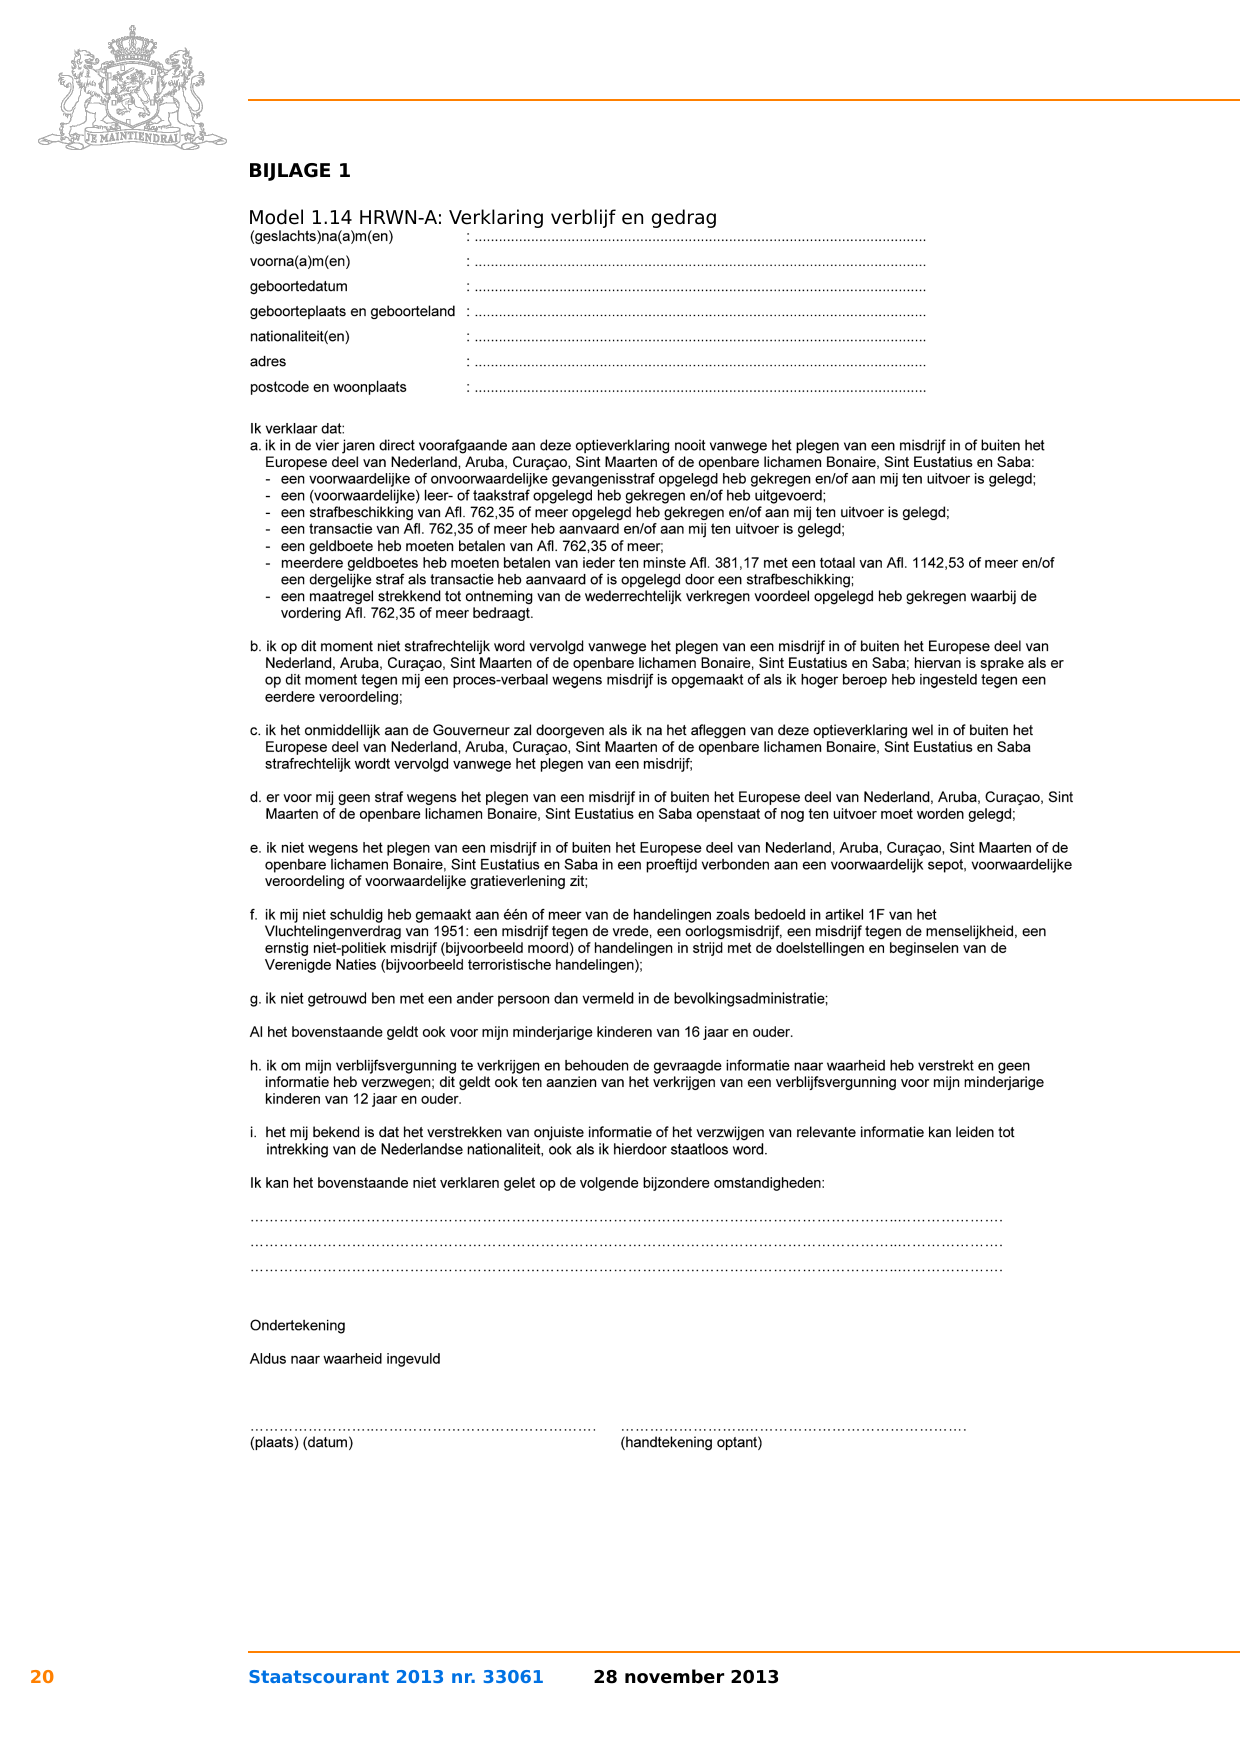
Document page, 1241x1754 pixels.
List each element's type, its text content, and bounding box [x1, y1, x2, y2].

subtitle BIJLAGE 1 [248, 160, 1163, 182]
text Model 1.14 HRWN-A: Verklaring verblijf en gedrag [248, 207, 1163, 1451]
picture [38, 25, 227, 150]
picture [248, 228, 1075, 1452]
